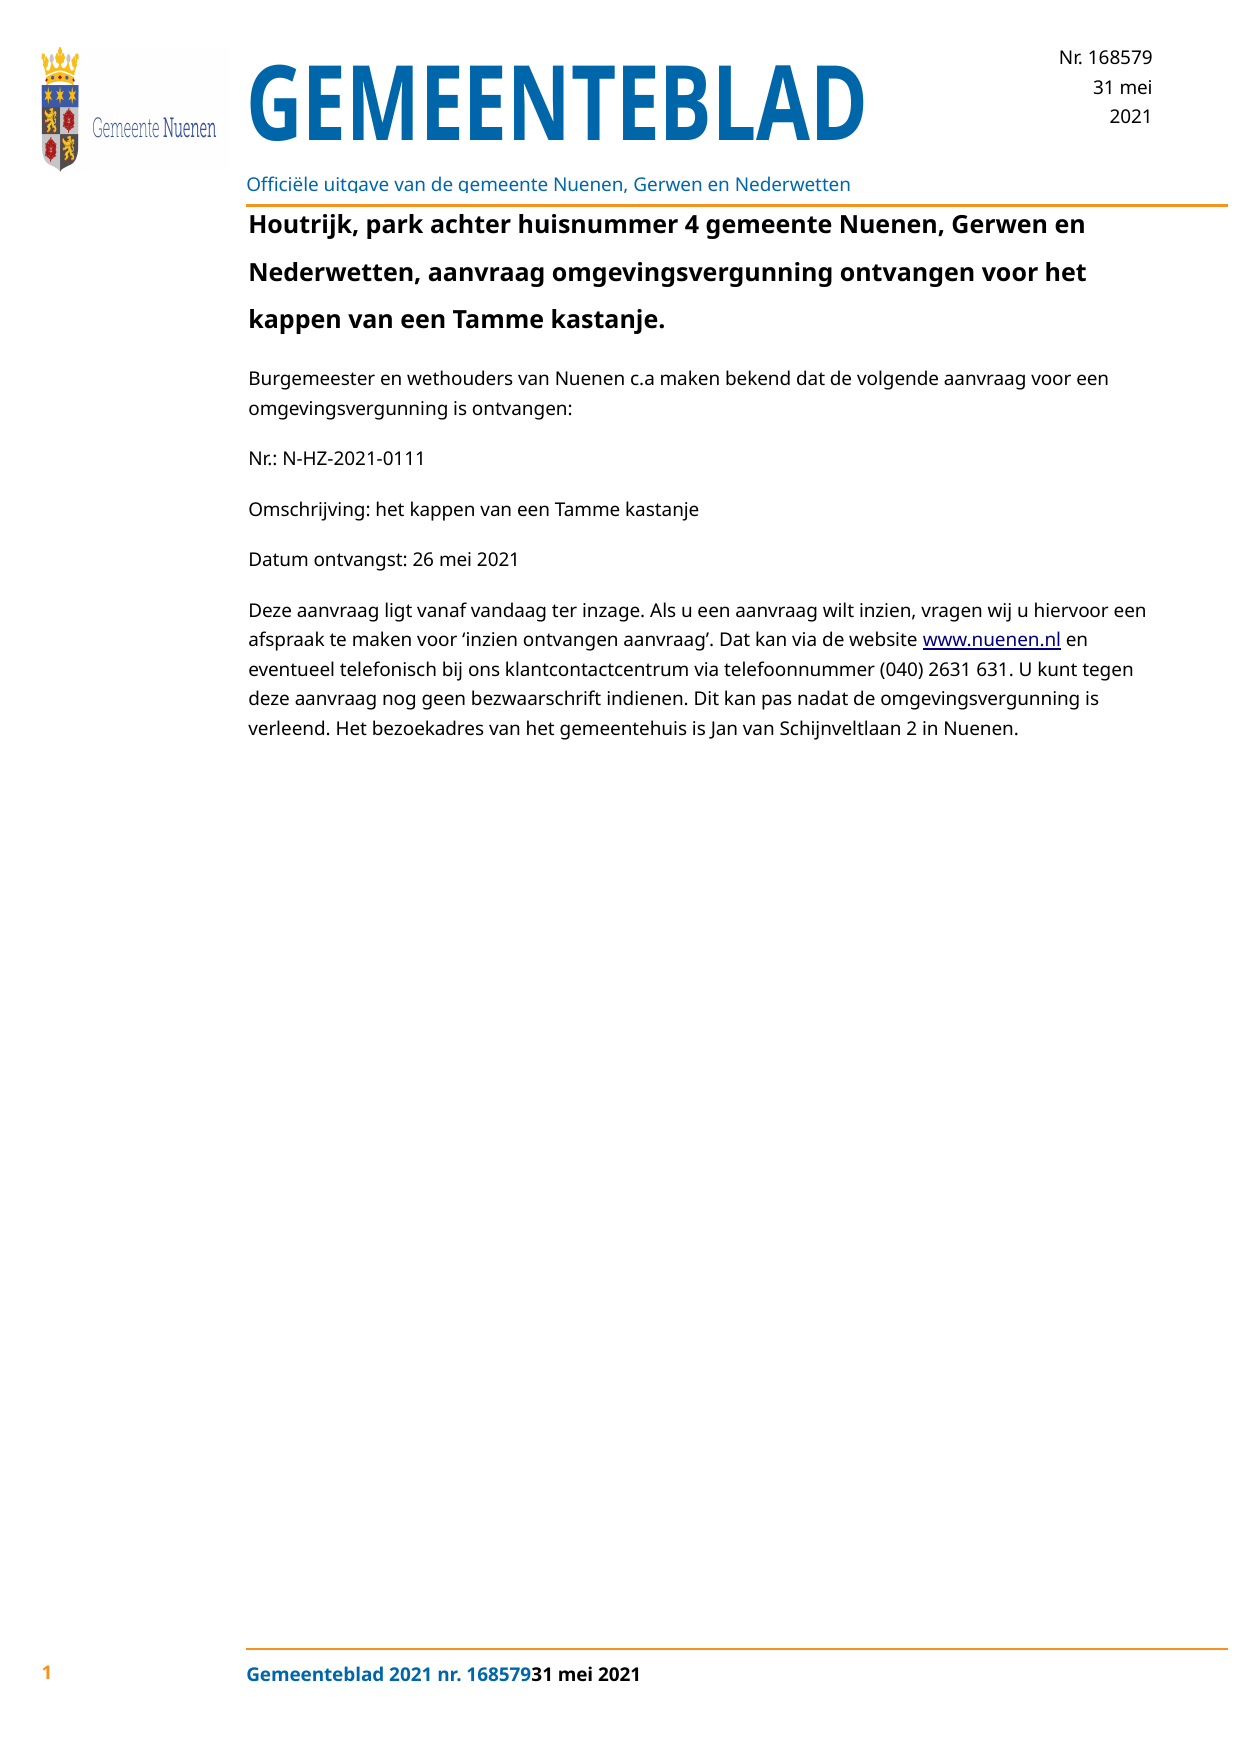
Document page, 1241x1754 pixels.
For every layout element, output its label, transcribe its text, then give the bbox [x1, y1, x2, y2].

text Burgemeester en wethouders van Nuenen c.a maken bekend dat de volgende aanvraag voor een omgevingsvergunning is ontvangen: [248, 366, 1152, 421]
text Houtrijk, park achter huisnummer 4 gemeente Nuenen, Gerwen en Nederwetten, aanvraag omgevingsvergunning ontvangen voor het kappen van een Tamme kastanje. [248, 207, 1152, 336]
text Omschrijving: het kappen van een Tamme kastanje [248, 496, 1152, 522]
text Nr.: N-HZ-2021-0111 [248, 446, 1152, 471]
text Deze aanvraag ligt vanaf vandaag ter inzage. Als u een aanvraag wilt inzien, vragen wij u hiervoor een afspraak te maken voor ‘inzien ontvangen aanvraag’. Dat kan via de website www.nuenen.nl en eventueel telefonisch bij ons klantcontactcentrum via telefoonnummer (040) 2631 631. U kunt tegen deze aanvraag nog geen bezwaarschrift indienen. Dit kan pas nadat de omgevingsvergunning is verleend. Het bezoekadres van het gemeentehuis is Jan van Schijnveltlaan 2 in Nuenen. [248, 597, 1152, 741]
text Datum ontvangst: 26 mei 2021 [248, 546, 1152, 572]
picture [41, 47, 231, 172]
